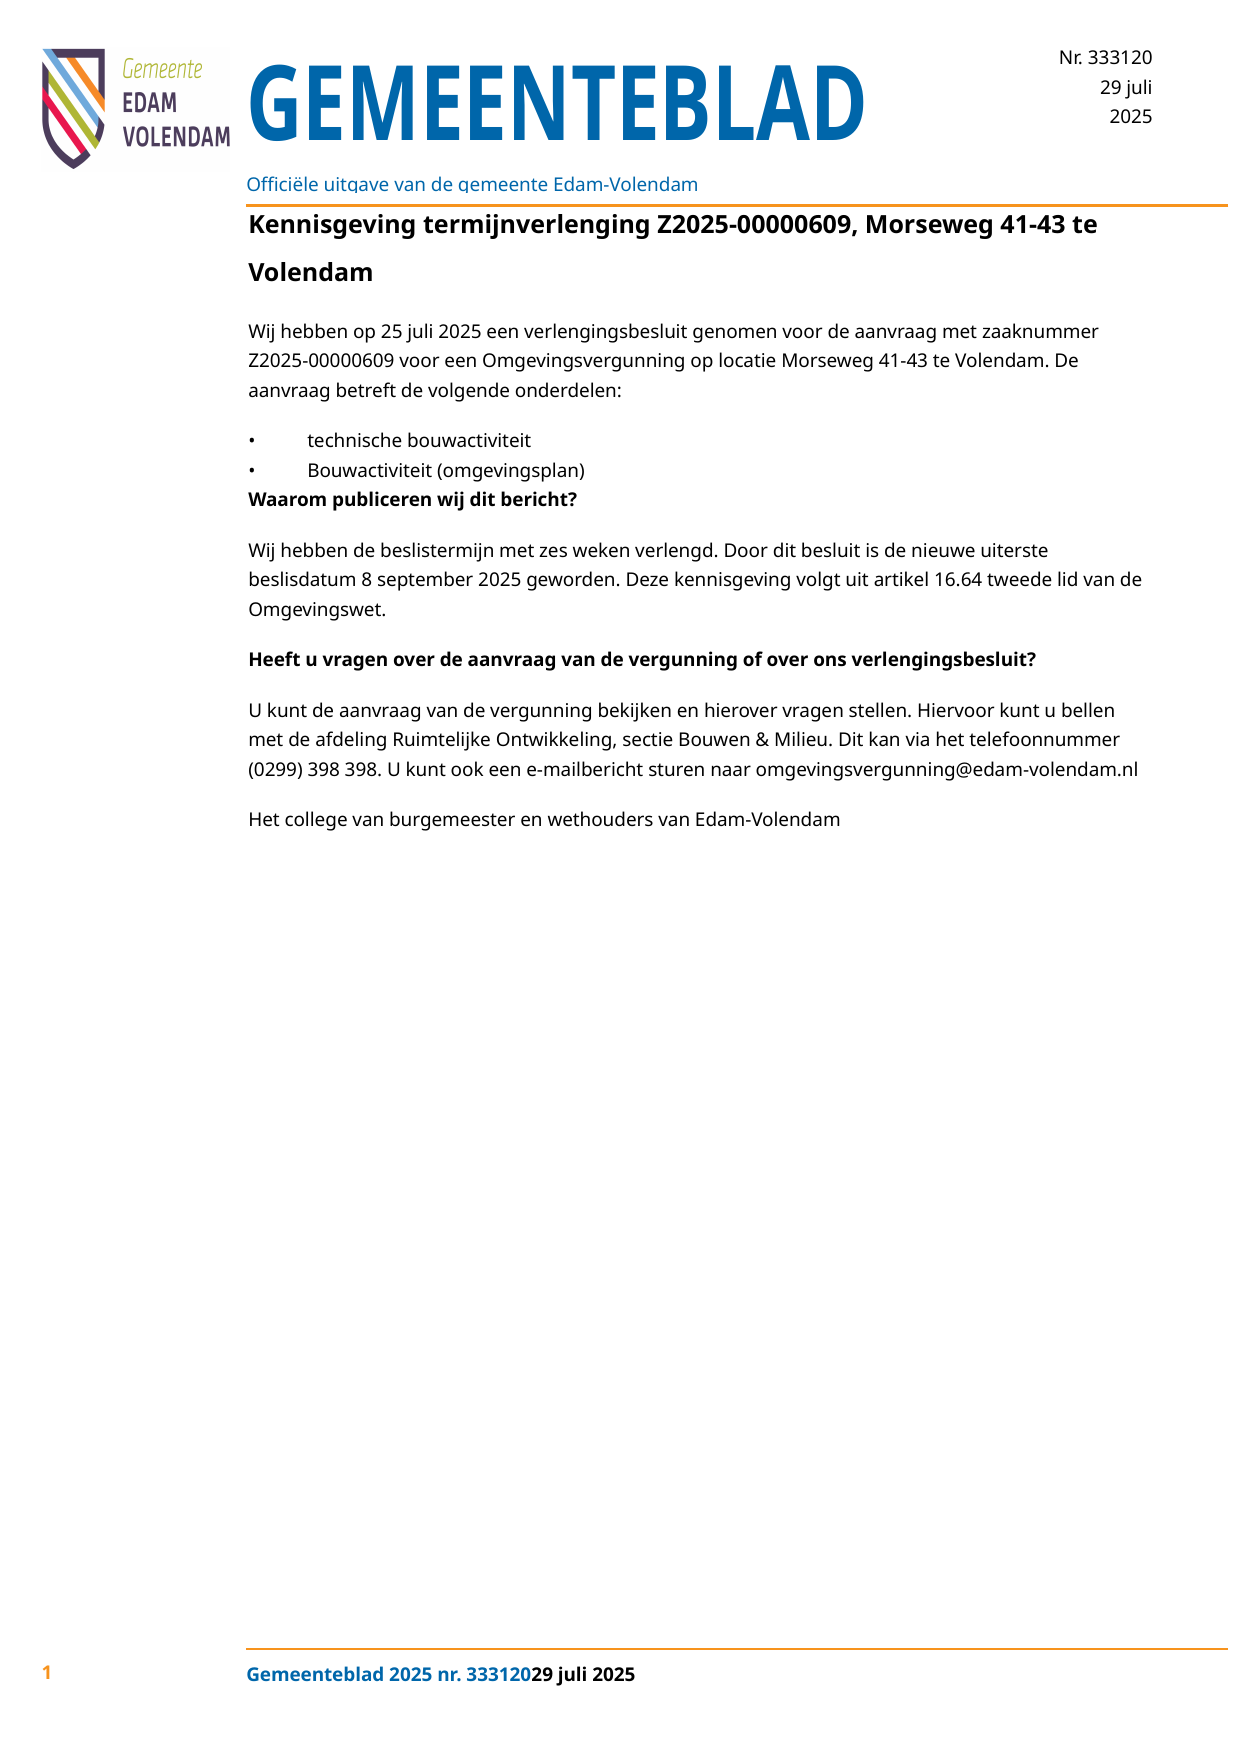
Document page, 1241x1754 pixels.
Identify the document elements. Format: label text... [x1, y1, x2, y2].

list technische bouwactiviteit [248, 427, 1152, 453]
text Waarom publiceren wij dit bericht? [248, 487, 1152, 512]
text Het college van burgemeester en wethouders van Edam-Volendam [248, 807, 1152, 832]
picture [41, 47, 231, 172]
text U kunt de aanvraag van de vergunning bekijken en hierover vragen stellen. Hiervoor kunt u bellen met de afdeling Ruimtelijke Ontwikkeling, sectie Bouwen & Milieu. Dit kan via het telefoonnummer (0299) 398 398. U kunt ook een e-mailbericht sturen naar omgevingsvergunning@edam-volendam.nl [248, 697, 1152, 782]
list Bouwactiviteit (omgevingsplan) [248, 457, 1152, 483]
text Wij hebben op 25 juli 2025 een verlengingsbesluit genomen voor de aanvraag met zaaknummer Z2025-00000609 voor een Omgevingsvergunning op locatie Morseweg 41-43 te Volendam. De aanvraag betreft de volgende onderdelen: [248, 318, 1152, 403]
text Kennisgeving termijnverlenging Z2025-00000609, Morseweg 41-43 te Volendam [248, 207, 1152, 288]
text Heeft u vragen over de aanvraag van de vergunning of over ons verlengingsbesluit? [248, 647, 1152, 672]
text Wij hebben de beslistermijn met zes weken verlengd. Door dit besluit is de nieuwe uiterste beslisdatum 8 september 2025 geworden. Deze kennisgeving volgt uit artikel 16.64 tweede lid van de Omgevingswet. [248, 537, 1152, 622]
